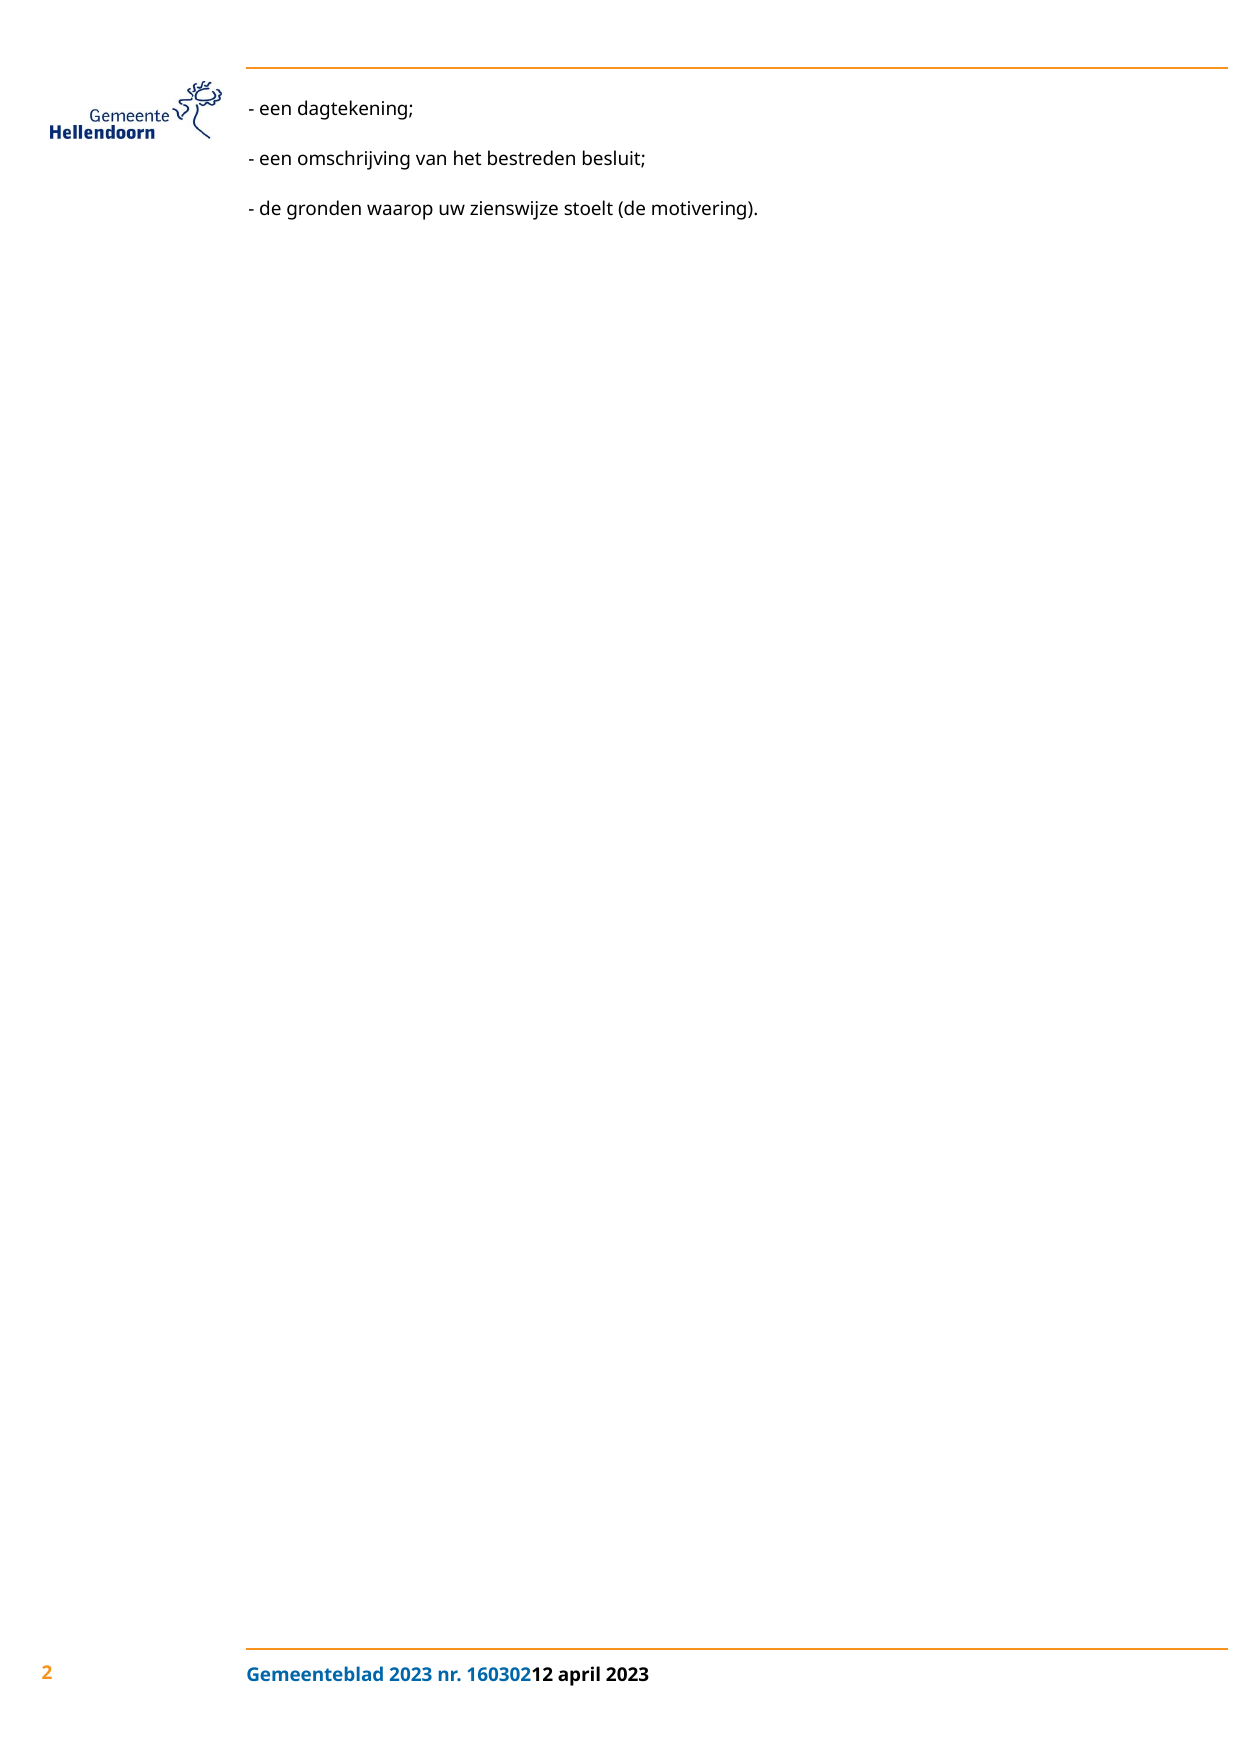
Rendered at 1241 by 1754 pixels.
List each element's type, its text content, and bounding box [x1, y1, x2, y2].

text - een dagtekening; [248, 95, 1152, 121]
text - een omschrijving van het bestreden besluit; [248, 145, 1152, 171]
picture [41, 47, 231, 172]
text - de gronden waarop uw zienswijze stoelt (de motivering). [248, 196, 1152, 221]
